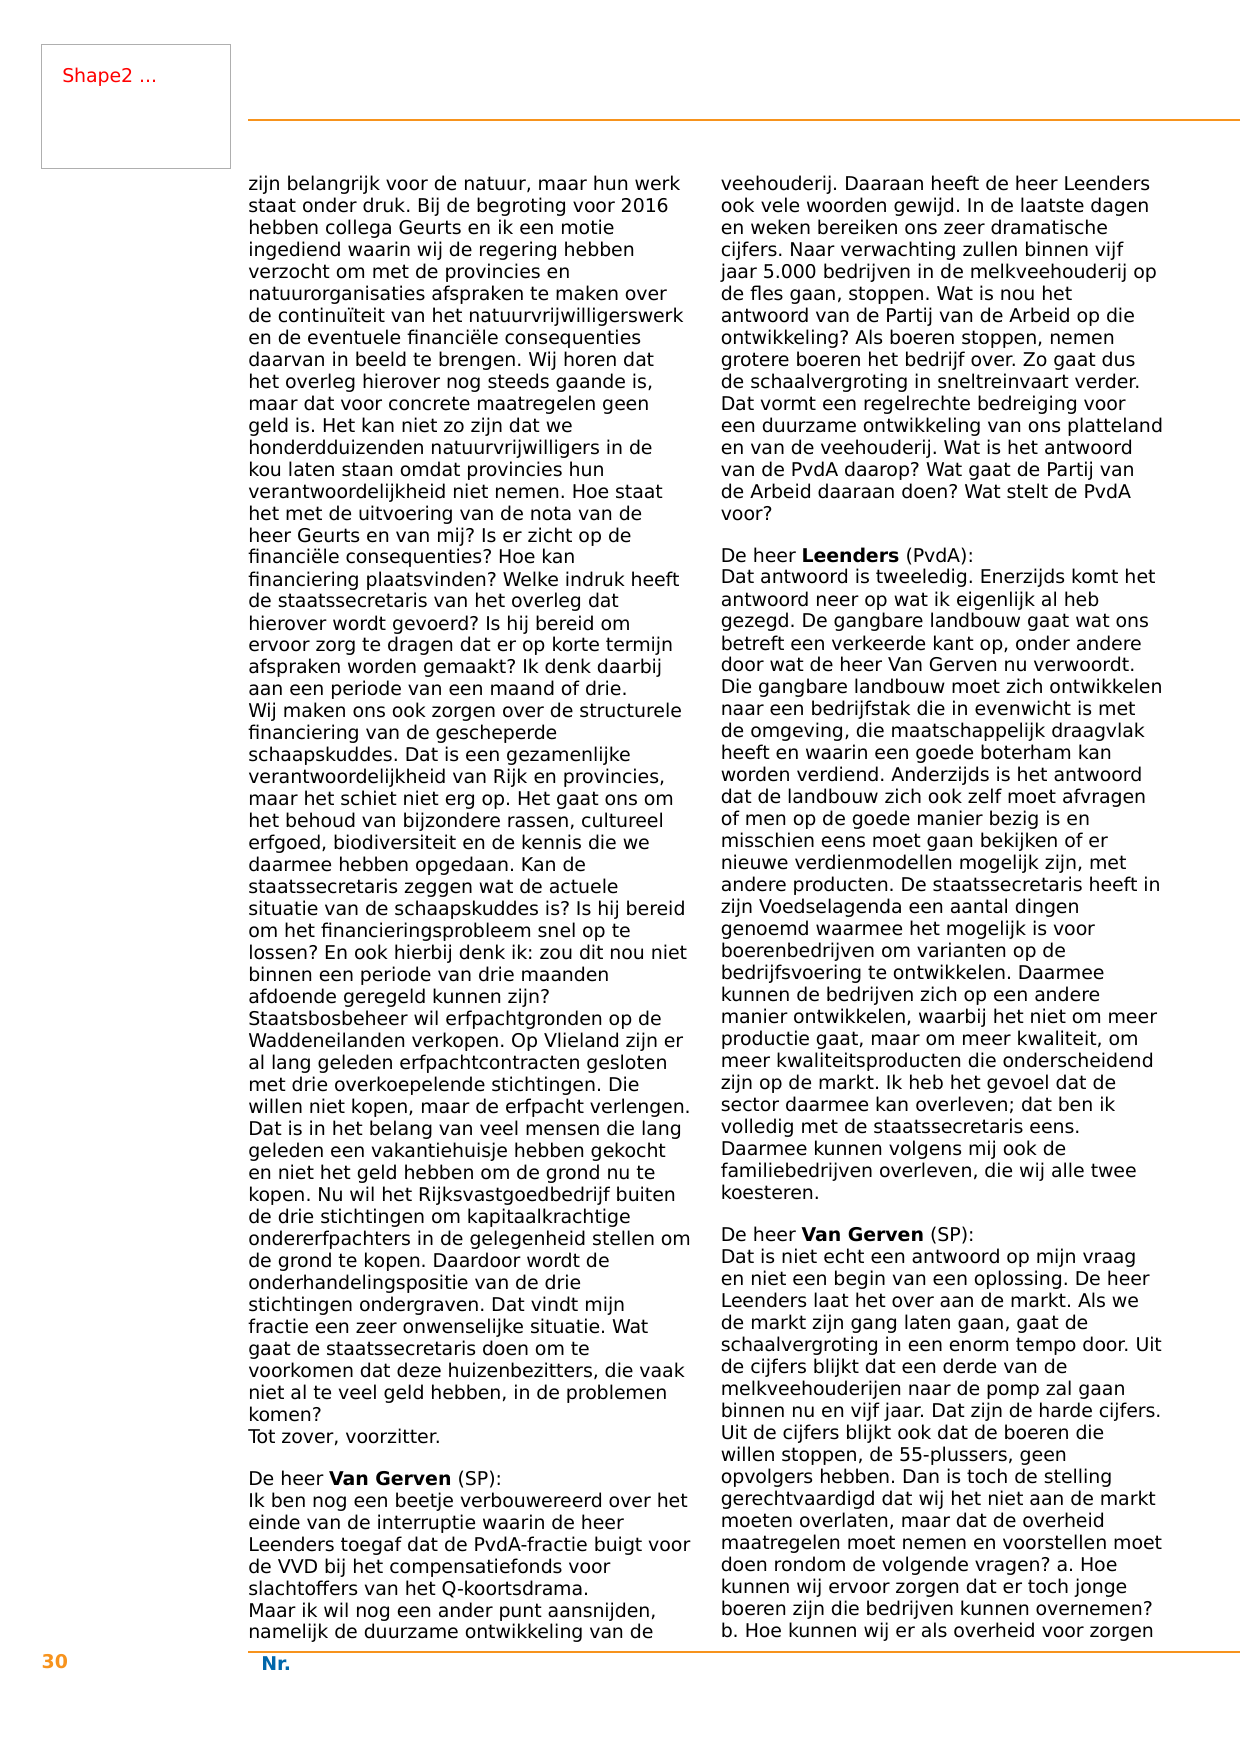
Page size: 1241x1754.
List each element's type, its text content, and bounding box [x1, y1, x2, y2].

text Dat antwoord is tweeledig. Enerzijds komt het antwoord neer op wat ik eigenlijk al heb gezegd. De gangbare landbouw gaat wat ons betreft een verkeerde kant op, onder andere door wat de heer Van Gerven nu verwoordt. Die gangbare landbouw moet zich ontwikkelen naar een bedrijfstak die in evenwicht is met de omgeving, die maatschappelijk draagvlak heeft en waarin een goede boterham kan worden verdiend. Anderzijds is het antwoord dat de landbouw zich ook zelf moet afvragen of men op de goede manier bezig is en misschien eens moet gaan bekijken of er nieuwe verdienmodellen mogelijk zijn, met andere producten. De staatssecretaris heeft in zijn Voedselagenda een aantal dingen genoemd waarmee het mogelijk is voor boerenbedrijven om varianten op de bedrijfsvoering te ontwikkelen. Daarmee kunnen de bedrijven zich op een andere manier ontwikkelen, waarbij het niet om meer productie gaat, maar om meer kwaliteit, om meer kwaliteitsproducten die onderscheidend zijn op de markt. Ik heb het gevoel dat de sector daarmee kan overleven; dat ben ik volledig met de staatssecretaris eens. Daarmee kunnen volgens mij ook de familiebedrijven overleven, die wij alle twee koesteren. [721, 566, 1163, 1204]
text Dat is niet echt een antwoord op mijn vraag en niet een begin van een oplossing. De heer Leenders laat het over aan de markt. Als we de markt zijn gang laten gaan, gaat de schaalvergroting in een enorm tempo door. Uit de cijfers blijkt dat een derde van de melkveehouderijen naar de pomp zal gaan binnen nu en vijf jaar. Dat zijn de harde cijfers. Uit de cijfers blijkt ook dat de boeren die willen stoppen, de 55-plussers, geen opvolgers hebben. Dan is toch de stelling gerechtvaardigd dat wij het niet aan de markt moeten overlaten, maar dat de overheid maatregelen moet nemen en voorstellen moet doen rondom de volgende vragen? a. Hoe kunnen wij ervoor zorgen dat er toch jonge boeren zijn die bedrijven kunnen overnemen? b. Hoe kunnen wij er als overheid voor zorgen [721, 1246, 1163, 1641]
text Wij maken ons ook zorgen over de structurele financiering van de gescheperde schaapskuddes. Dat is een gezamenlijke verantwoordelijkheid van Rijk en provincies, maar het schiet niet erg op. Het gaat ons om het behoud van bijzondere rassen, cultureel erfgoed, biodiversiteit en de kennis die we daarmee hebben opgedaan. Kan de staatssecretaris zeggen wat de actuele situatie van de schaapskuddes is? Is hij bereid om het financieringsprobleem snel op te lossen? En ook hierbij denk ik: zou dit nou niet binnen een periode van drie maanden afdoende geregeld kunnen zijn? [248, 700, 691, 1008]
text De heer Van Gerven (SP): [721, 1224, 1163, 1246]
text Staatsbosbeheer wil erfpachtgronden op de Waddeneilanden verkopen. Op Vlieland zijn er al lang geleden erfpachtcontracten gesloten met drie overkoepelende stichtingen. Die willen niet kopen, maar de erfpacht verlengen. Dat is in het belang van veel mensen die lang geleden een vakantiehuisje hebben gekocht en niet het geld hebben om de grond nu te kopen. Nu wil het Rijksvastgoedbedrijf buiten de drie stichtingen om kapitaalkrachtige ondererfpachters in de gelegenheid stellen om de grond te kopen. Daardoor wordt de onderhandelingspositie van de drie stichtingen ondergraven. Dat vindt mijn fractie een zeer onwenselijke situatie. Wat gaat de staatssecretaris doen om te voorkomen dat deze huizenbezitters, die vaak niet al te veel geld hebben, in de problemen komen? [248, 1008, 691, 1426]
text Tot zover, voorzitter. [248, 1426, 691, 1448]
text De heer Van Gerven (SP): [248, 1468, 691, 1489]
text Ik ben nog een beetje verbouwereerd over het einde van de interruptie waarin de heer Leenders toegaf dat de PvdA-fractie buigt voor de VVD bij het compensatiefonds voor slachtoffers van het Q-koortsdrama. [248, 1489, 691, 1599]
text zijn belangrijk voor de natuur, maar hun werk staat onder druk. Bij de begroting voor 2016 hebben collega Geurts en ik een motie ingediend waarin wij de regering hebben verzocht om met de provincies en natuurorganisaties afspraken te maken over de continuïteit van het natuurvrijwilligerswerk en de eventuele financiële consequenties daarvan in beeld te brengen. Wij horen dat het overleg hierover nog steeds gaande is, maar dat voor concrete maatregelen geen geld is. Het kan niet zo zijn dat we honderdduizenden natuurvrijwilligers in de kou laten staan omdat provincies hun verantwoordelijkheid niet nemen. Hoe staat het met de uitvoering van de nota van de heer Geurts en van mij? Is er zicht op de financiële consequenties? Hoe kan financiering plaatsvinden? Welke indruk heeft de staatssecretaris van het overleg dat hierover wordt gevoerd? Is hij bereid om ervoor zorg te dragen dat er op korte termijn afspraken worden gemaakt? Ik denk daarbij aan een periode van een maand of drie. [248, 173, 691, 700]
text Maar ik wil nog een ander punt aansnijden, namelijk de duurzame ontwikkeling van de [248, 1599, 691, 1643]
text veehouderij. Daaraan heeft de heer Leenders ook vele woorden gewijd. In de laatste dagen en weken bereiken ons zeer dramatische cijfers. Naar verwachting zullen binnen vijf jaar 5.000 bedrijven in de melkveehouderij op de fles gaan, stoppen. Wat is nou het antwoord van de Partij van de Arbeid op die ontwikkeling? Als boeren stoppen, nemen grotere boeren het bedrijf over. Zo gaat dus de schaalvergroting in sneltreinvaart verder. Dat vormt een regelrechte bedreiging voor een duurzame ontwikkeling van ons platteland en van de veehouderij. Wat is het antwoord van de PvdA daarop? Wat gaat de Partij van de Arbeid daaraan doen? Wat stelt de PvdA voor? [721, 173, 1163, 524]
text De heer Leenders (PvdA): [721, 544, 1163, 566]
